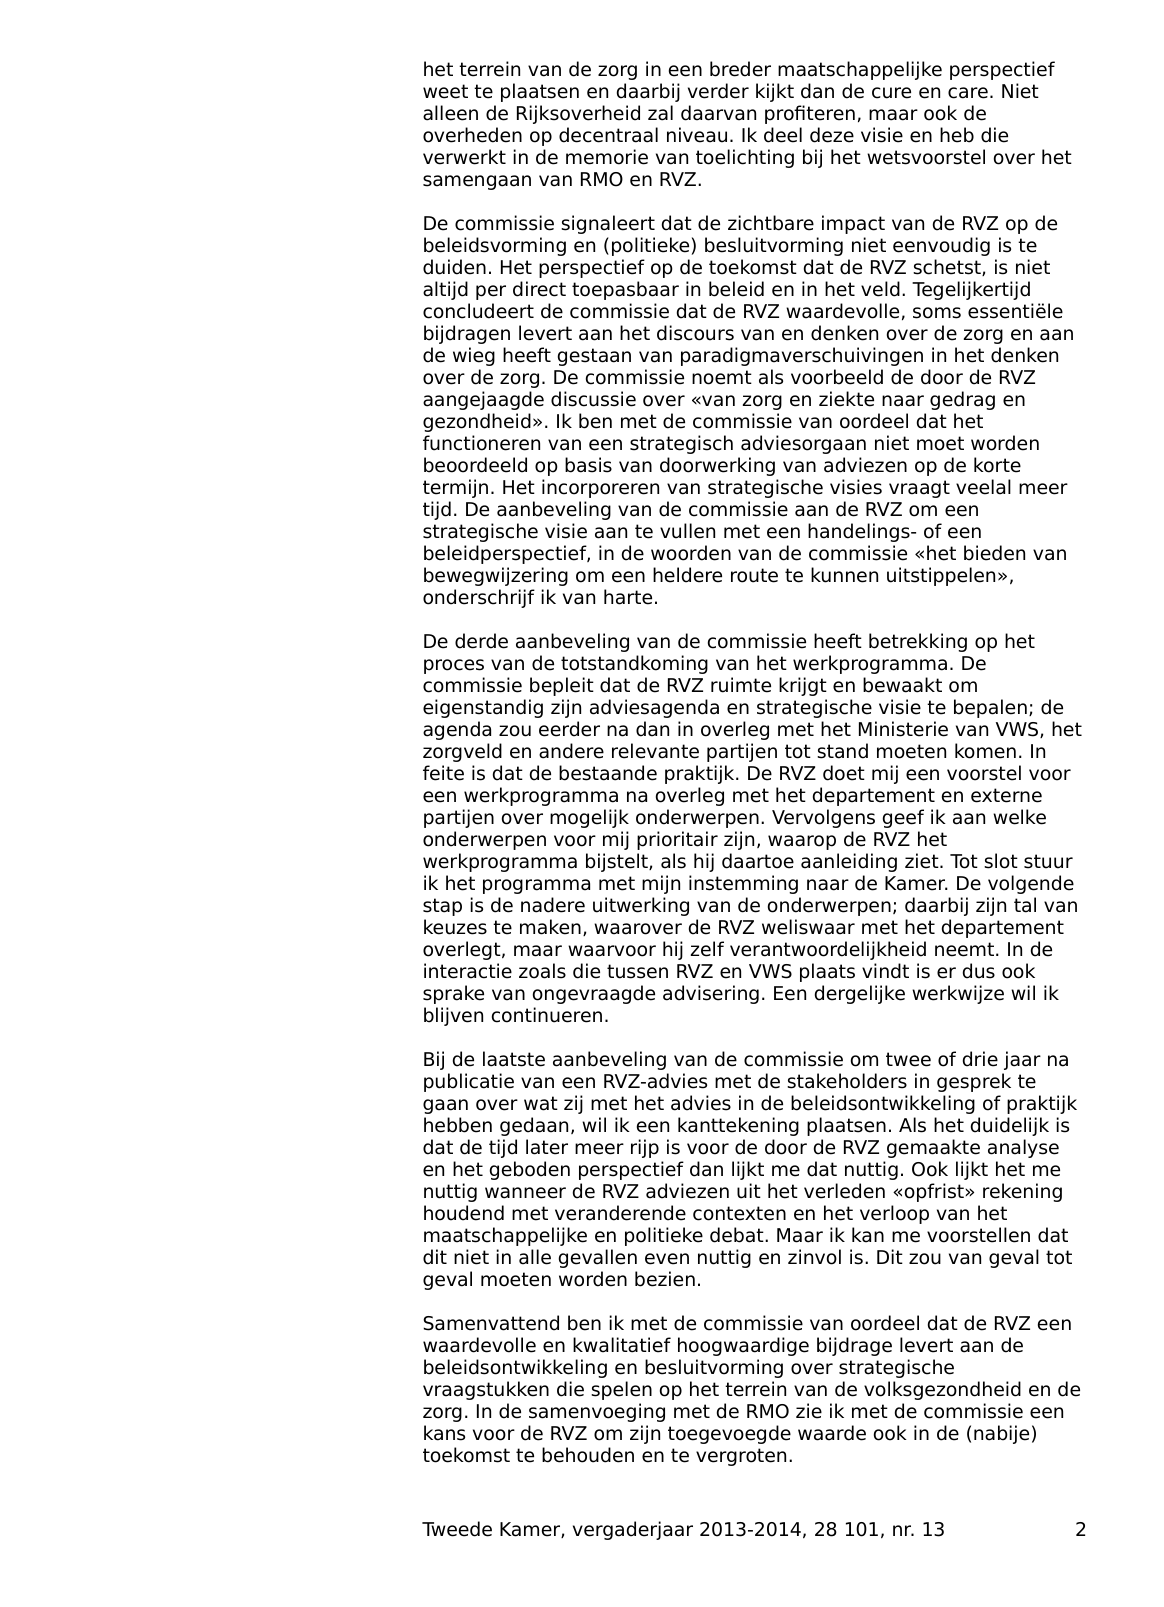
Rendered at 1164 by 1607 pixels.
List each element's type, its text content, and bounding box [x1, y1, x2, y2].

text het terrein van de zorg in een breder maatschappelijke perspectief weet te plaatsen en daarbij verder kijkt dan de cure en care. Niet alleen de Rijksoverheid zal daarvan profiteren, maar ook de overheden op decentraal niveau. Ik deel deze visie en heb die verwerkt in de memorie van toelichting bij het wetsvoorstel over het samengaan van RMO en RVZ. [422, 59, 1087, 191]
text De commissie signaleert dat de zichtbare impact van de RVZ op de beleidsvorming en (politieke) besluitvorming niet eenvoudig is te duiden. Het perspectief op de toekomst dat de RVZ schetst, is niet altijd per direct toepasbaar in beleid en in het veld. Tegelijkertijd concludeert de commissie dat de RVZ waardevolle, soms essentiële bijdragen levert aan het discours van en denken over de zorg en aan de wieg heeft gestaan van paradigmaverschuivingen in het denken over de zorg. De commissie noemt als voorbeeld de door de RVZ aangejaagde discussie over «van zorg en ziekte naar gedrag en gezondheid». Ik ben met de commissie van oordeel dat het functioneren van een strategisch adviesorgaan niet moet worden beoordeeld op basis van doorwerking van adviezen op de korte termijn. Het incorporeren van strategische visies vraagt veelal meer tijd. De aanbeveling van de commissie aan de RVZ om een strategische visie aan te vullen met een handelings- of een beleidperspectief, in de woorden van de commissie «het bieden van bewegwijzering om een heldere route te kunnen uitstippelen», onderschrijf ik van harte. [422, 213, 1087, 609]
text De derde aanbeveling van de commissie heeft betrekking op het proces van de totstandkoming van het werkprogramma. De commissie bepleit dat de RVZ ruimte krijgt en bewaakt om eigenstandig zijn adviesagenda en strategische visie te bepalen; de agenda zou eerder na dan in overleg met het Ministerie van VWS, het zorgveld en andere relevante partijen tot stand moeten komen. In feite is dat de bestaande praktijk. De RVZ doet mij een voorstel voor een werkprogramma na overleg met het departement en externe partijen over mogelijk onderwerpen. Vervolgens geef ik aan welke onderwerpen voor mij prioritair zijn, waarop de RVZ het werkprogramma bijstelt, als hij daartoe aanleiding ziet. Tot slot stuur ik het programma met mijn instemming naar de Kamer. De volgende stap is de nadere uitwerking van de onderwerpen; daarbij zijn tal van keuzes te maken, waarover de RVZ weliswaar met het departement overlegt, maar waarvoor hij zelf verantwoordelijkheid neemt. In de interactie zoals die tussen RVZ en VWS plaats vindt is er dus ook sprake van ongevraagde advisering. Een dergelijke werkwijze wil ik blijven continueren. [422, 631, 1087, 1027]
text Samenvattend ben ik met de commissie van oordeel dat de RVZ een waardevolle en kwalitatief hoogwaardige bijdrage levert aan de beleidsontwikkeling en besluitvorming over strategische vraagstukken die spelen op het terrein van de volksgezondheid en de zorg. In de samenvoeging met de RMO zie ik met de commissie een kans voor de RVZ om zijn toegevoegde waarde ook in de (nabije) toekomst te behouden en te vergroten. [422, 1313, 1087, 1467]
text Bij de laatste aanbeveling van de commissie om twee of drie jaar na publicatie van een RVZ-advies met de stakeholders in gesprek te gaan over wat zij met het advies in de beleidsontwikkeling of praktijk hebben gedaan, wil ik een kanttekening plaatsen. Als het duidelijk is dat de tijd later meer rijp is voor de door de RVZ gemaakte analyse en het geboden perspectief dan lijkt me dat nuttig. Ook lijkt het me nuttig wanneer de RVZ adviezen uit het verleden «opfrist» rekening houdend met veranderende contexten en het verloop van het maatschappelijke en politieke debat. Maar ik kan me voorstellen dat dit niet in alle gevallen even nuttig en zinvol is. Dit zou van geval tot geval moeten worden bezien. [422, 1049, 1087, 1291]
